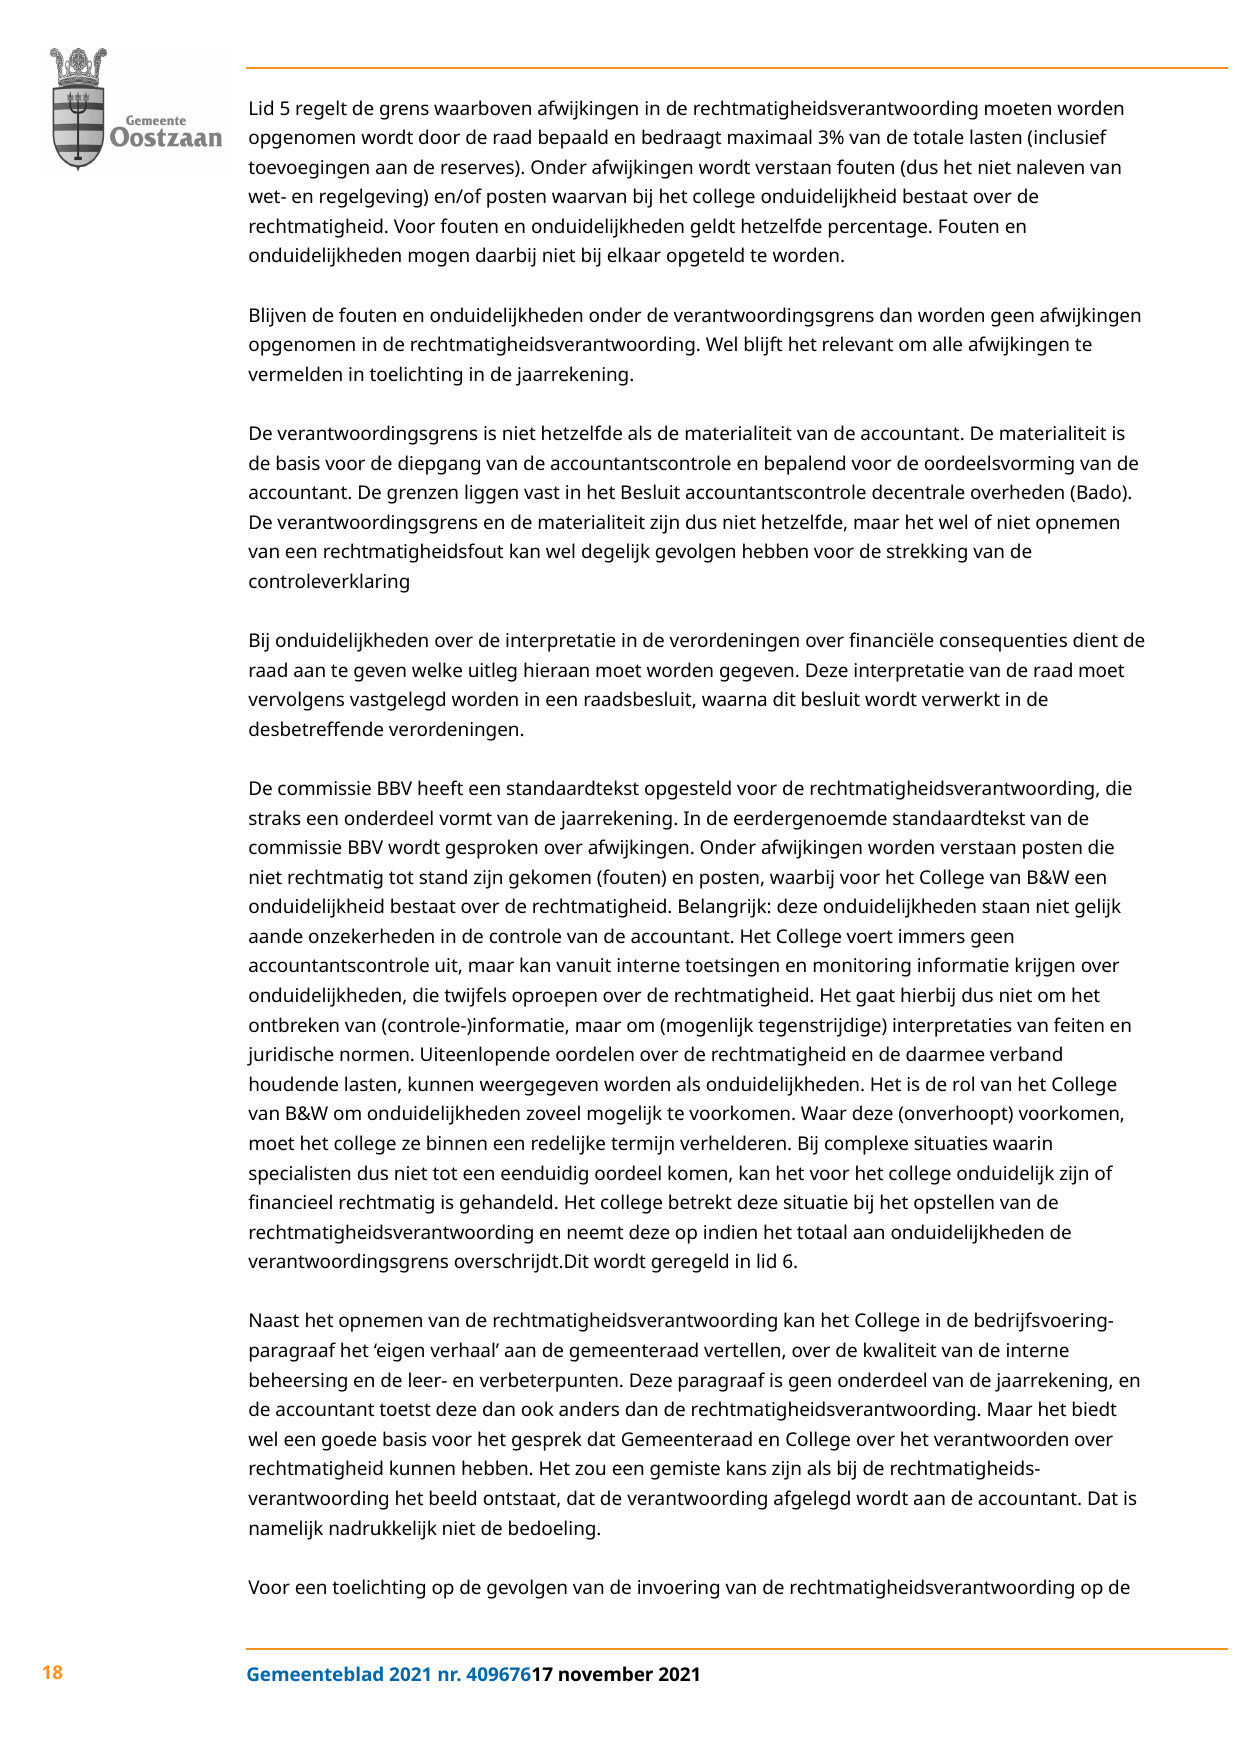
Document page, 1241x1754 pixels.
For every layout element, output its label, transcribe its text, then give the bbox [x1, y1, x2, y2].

picture [41, 47, 231, 172]
text Lid 5 regelt de grens waarboven afwijkingen in de rechtmatigheidsverantwoording moeten worden opgenomen wordt door de raad bepaald en bedraagt maximaal 3% van de totale lasten (inclusief toevoegingen aan de reserves). Onder afwijkingen wordt verstaan fouten (dus het niet naleven van wet- en regelgeving) en/of posten waarvan bij het college onduidelijkheid bestaat over de rechtmatigheid. Voor fouten en onduidelijkheden geldt hetzelfde percentage. Fouten en onduidelijkheden mogen daarbij niet bij elkaar opgeteld te worden. [248, 95, 1152, 268]
text Naast het opnemen van de rechtmatigheidsverantwoording kan het College in de bedrijfsvoering-paragraaf het ‘eigen verhaal’ aan de gemeenteraad vertellen, over de kwaliteit van de interne beheersing en de leer- en verbeterpunten. Deze paragraaf is geen onderdeel van de jaarrekening, en de accountant toetst deze dan ook anders dan de rechtmatigheidsverantwoording. Maar het biedt wel een goede basis voor het gesprek dat Gemeenteraad en College over het verantwoorden over rechtmatigheid kunnen hebben. Het zou een gemiste kans zijn als bij de rechtmatigheids-verantwoording het beeld ontstaat, dat de verantwoording afgelegd wordt aan de accountant. Dat is namelijk nadrukkelijk niet de bedoeling. [248, 1308, 1152, 1541]
text De commissie BBV heeft een standaardtekst opgesteld voor de rechtmatigheidsverantwoording, die straks een onderdeel vormt van de jaarrekening. In de eerdergenoemde standaardtekst van de commissie BBV wordt gesproken over afwijkingen. Onder afwijkingen worden verstaan posten die niet rechtmatig tot stand zijn gekomen (fouten) en posten, waarbij voor het College van B&W een onduidelijkheid bestaat over de rechtmatigheid. Belangrijk: deze onduidelijkheden staan niet gelijk aande onzekerheden in de controle van de accountant. Het College voert immers geen accountantscontrole uit, maar kan vanuit interne toetsingen en monitoring informatie krijgen over onduidelijkheden, die twijfels oproepen over de rechtmatigheid. Het gaat hierbij dus niet om het ontbreken van (controle-)informatie, maar om (mogenlijk tegenstrijdige) interpretaties van feiten en juridische normen. Uiteenlopende oordelen over de rechtmatigheid en de daarmee verband houdende lasten, kunnen weergegeven worden als onduidelijkheden. Het is de rol van het College van B&W om onduidelijkheden zoveel mogelijk te voorkomen. Waar deze (onverhoopt) voorkomen, moet het college ze binnen een redelijke termijn verhelderen. Bij complexe situaties waarin specialisten dus niet tot een eenduidig oordeel komen, kan het voor het college onduidelijk zijn of financieel rechtmatig is gehandeld. Het college betrekt deze situatie bij het opstellen van de rechtmatigheidsverantwoording en neemt deze op indien het totaal aan onduidelijkheden de verantwoordingsgrens overschrijdt.Dit wordt geregeld in lid 6. [248, 775, 1152, 1274]
text De verantwoordingsgrens is niet hetzelfde als de materialiteit van de accountant. De materialiteit is de basis voor de diepgang van de accountantscontrole en bepalend voor de oordeelsvorming van de accountant. De grenzen liggen vast in het Besluit accountantscontrole decentrale overheden (Bado). De verantwoordingsgrens en de materialiteit zijn dus niet hetzelfde, maar het wel of niet opnemen van een rechtmatigheidsfout kan wel degelijk gevolgen hebben voor de strekking van de controleverklaring [248, 420, 1152, 594]
text Bij onduidelijkheden over de interpretatie in de verordeningen over financiële consequenties dient de raad aan te geven welke uitleg hieraan moet worden gegeven. Deze interpretatie van de raad moet vervolgens vastgelegd worden in een raadsbesluit, waarna dit besluit wordt verwerkt in de desbetreffende verordeningen. [248, 627, 1152, 742]
text Blijven de fouten en onduidelijkheden onder de verantwoordingsgrens dan worden geen afwijkingen opgenomen in de rechtmatigheidsverantwoording. Wel blijft het relevant om alle afwijkingen te vermelden in toelichting in de jaarrekening. [248, 302, 1152, 387]
text Voor een toelichting op de gevolgen van de invoering van de rechtmatigheidsverantwoording op de [248, 1574, 1152, 1600]
